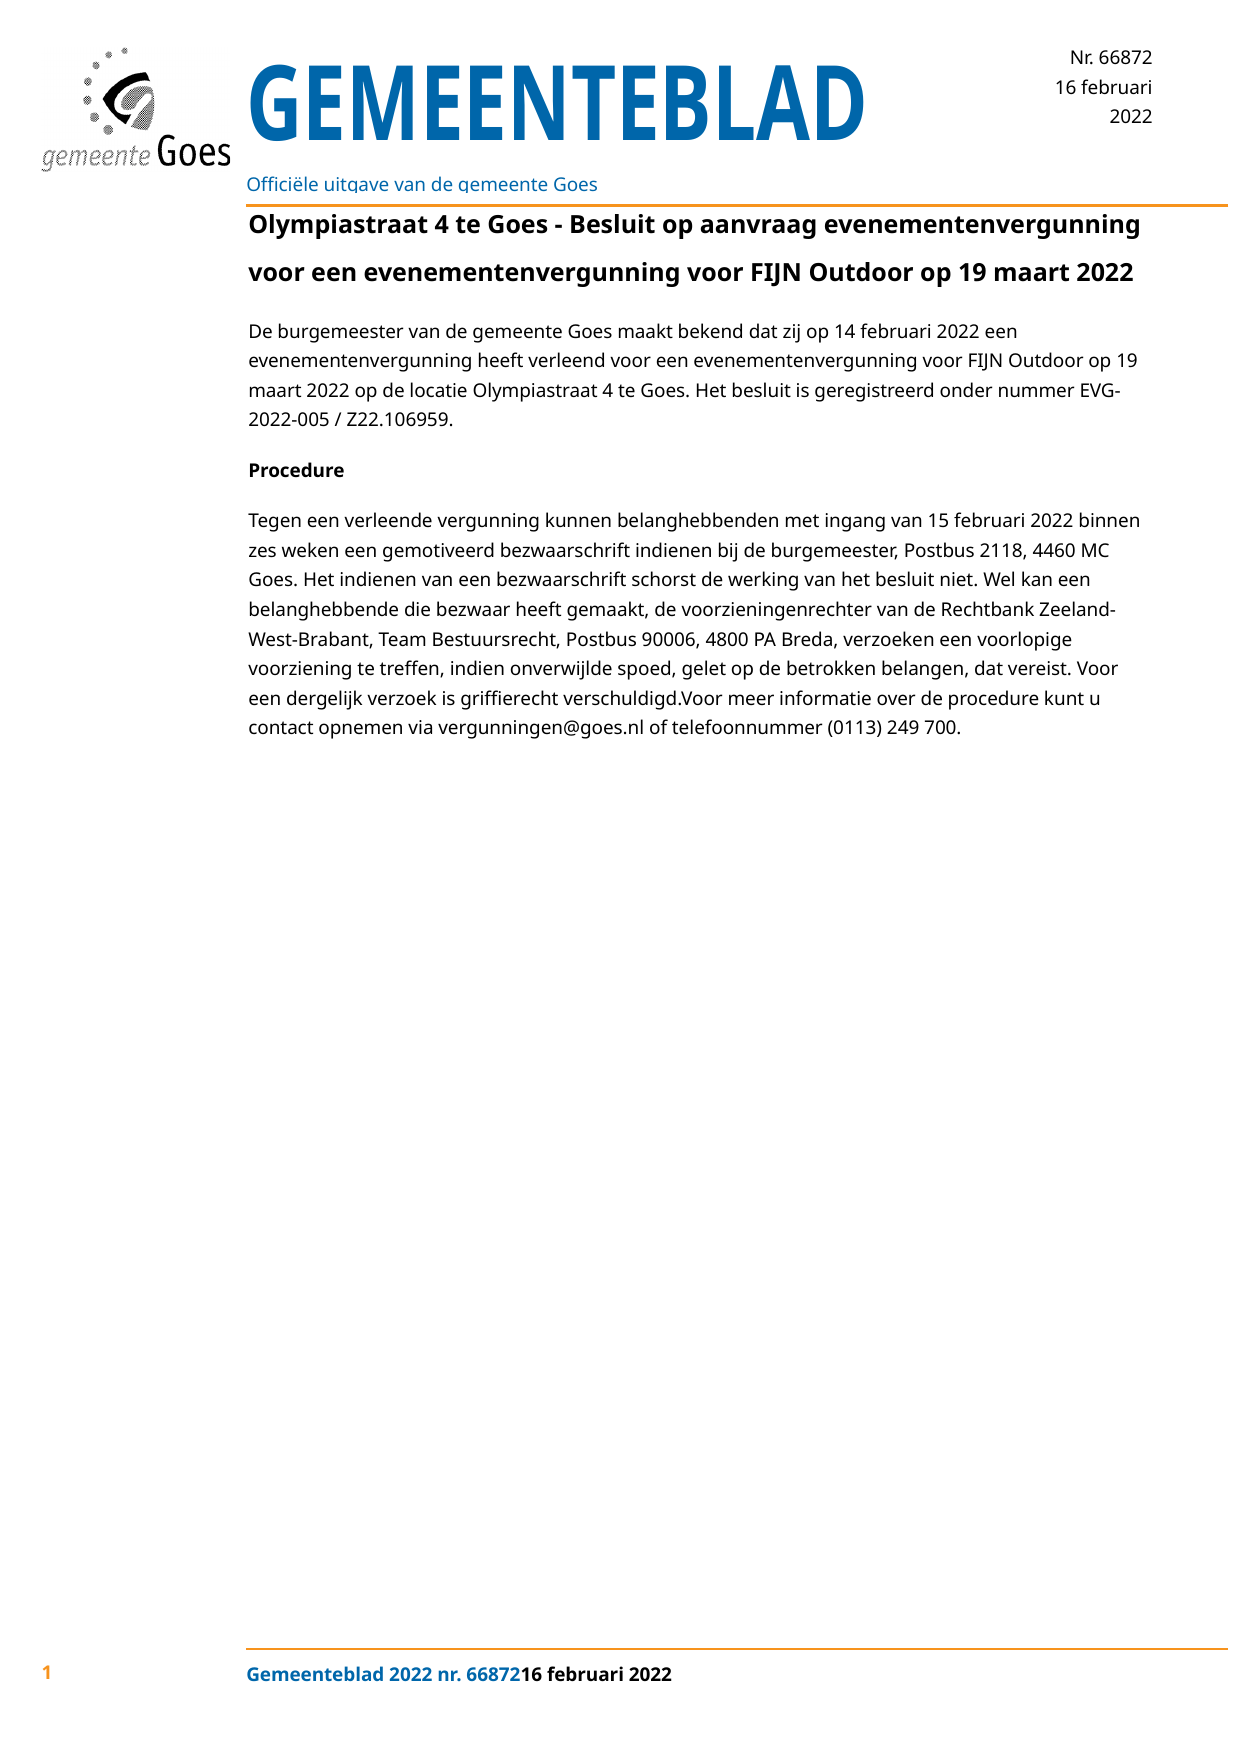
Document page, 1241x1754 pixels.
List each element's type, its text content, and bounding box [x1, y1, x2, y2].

picture [41, 47, 231, 172]
text De burgemeester van de gemeente Goes maakt bekend dat zij op 14 februari 2022 een evenementenvergunning heeft verleend voor een evenementenvergunning voor FIJN Outdoor op 19 maart 2022 op de locatie Olympiastraat 4 te Goes. Het besluit is geregistreerd onder nummer EVG-2022-005 / Z22.106959. [248, 318, 1152, 432]
text Procedure [248, 457, 1152, 483]
text Tegen een verleende vergunning kunnen belanghebbenden met ingang van 15 februari 2022 binnen zes weken een gemotiveerd bezwaarschrift indienen bij de burgemeester, Postbus 2118, 4460 MC Goes. Het indienen van een bezwaarschrift schorst de werking van het besluit niet. Wel kan een belanghebbende die bezwaar heeft gemaakt, de voorzieningenrechter van de Rechtbank Zeeland-West-Brabant, Team Bestuursrecht, Postbus 90006, 4800 PA Breda, verzoeken een voorlopige voorziening te treffen, indien onverwijlde spoed, gelet op de betrokken belangen, dat vereist. Voor een dergelijk verzoek is griffierecht verschuldigd.Voor meer informatie over de procedure kunt u contact opnemen via vergunningen@goes.nl of telefoonnummer (0113) 249 700. [248, 507, 1152, 740]
text Olympiastraat 4 te Goes - Besluit op aanvraag evenementenvergunning voor een evenementenvergunning voor FIJN Outdoor op 19 maart 2022 [248, 207, 1152, 288]
